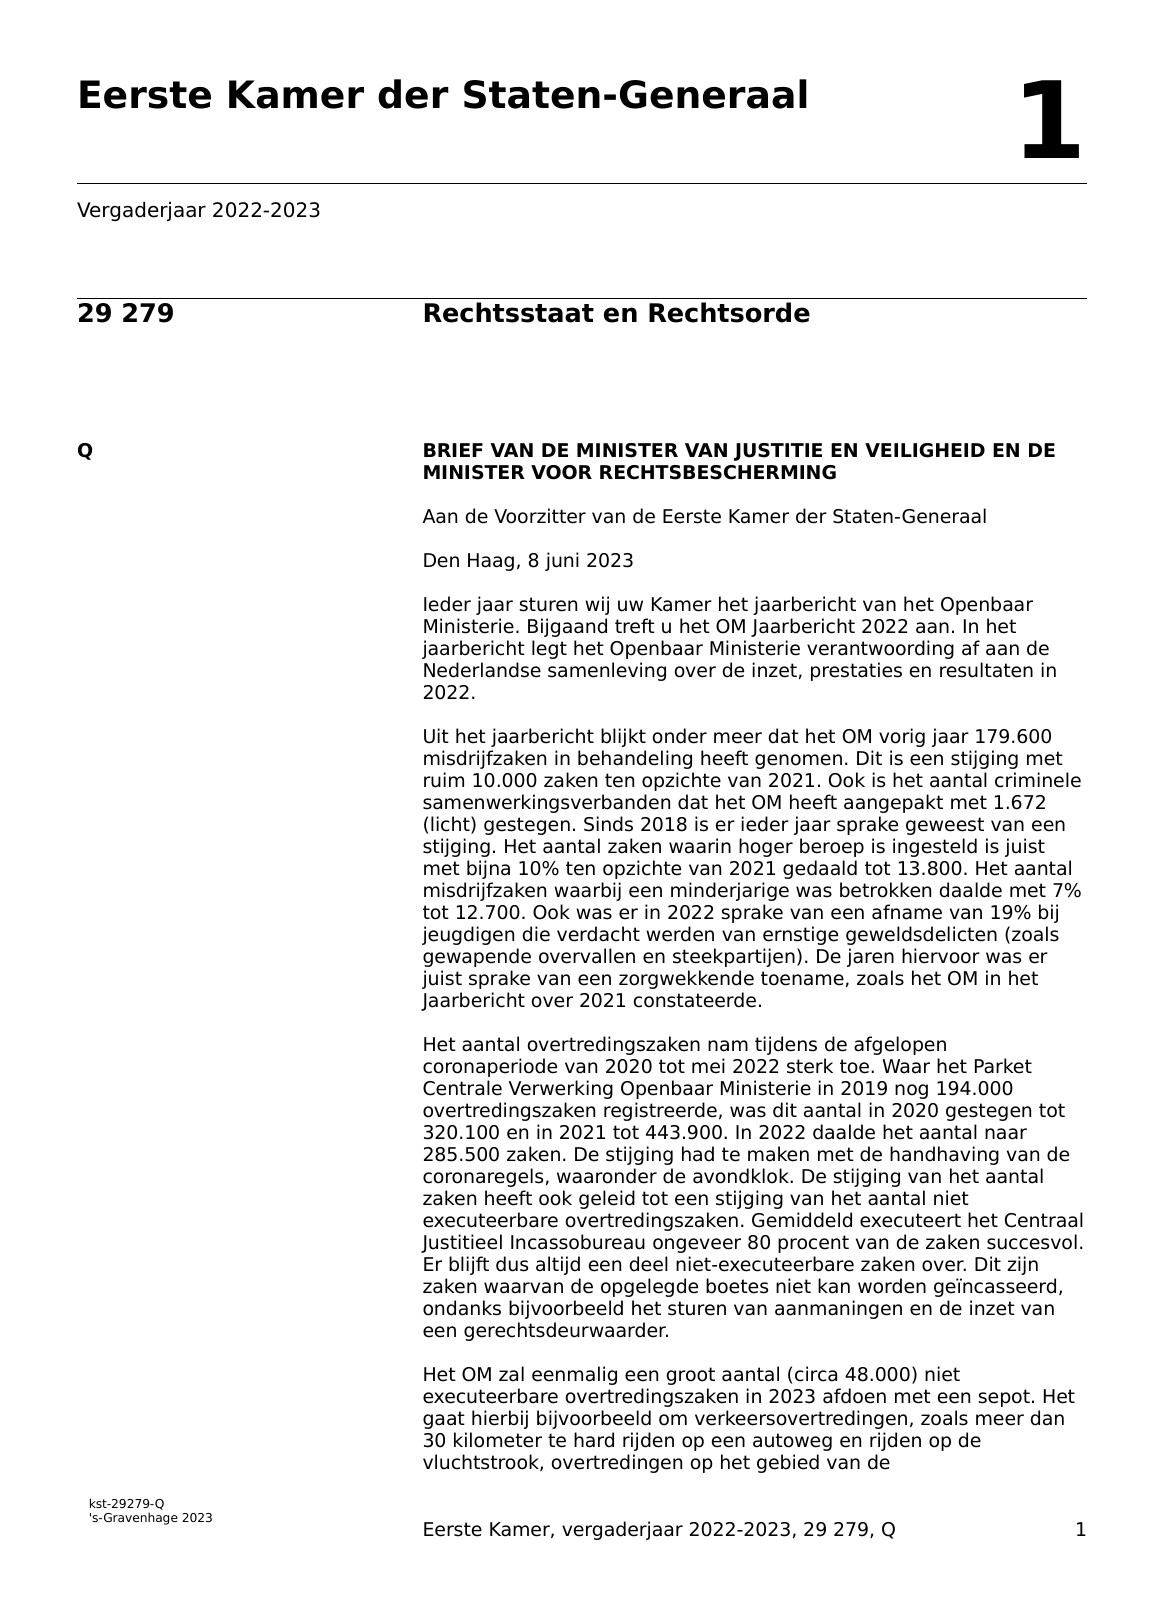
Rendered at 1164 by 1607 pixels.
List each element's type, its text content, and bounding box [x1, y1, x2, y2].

text kst-29279-Q [88, 1497, 323, 1511]
table_header 1 [886, 59, 1087, 183]
text 's-Gravenhage 2023 [88, 1511, 323, 1525]
subtitle 29 279 Rechtsstaat en Rechtsorde [77, 299, 1087, 329]
text Het OM zal eenmalig een groot aantal (circa 48.000) niet executeerbare overtredingszaken in 2023 afdoen met een sepot. Het gaat hierbij bijvoorbeeld om verkeersovertredingen, zoals meer dan 30 kilometer te hard rijden op een autoweg en rijden op de vluchtstrook, overtredingen op het gebied van de [422, 1364, 1087, 1474]
table_cell Vergaderjaar 2022-2023 [77, 184, 1087, 298]
text Den Haag, 8 juni 2023 [422, 550, 1087, 572]
text Ieder jaar sturen wij uw Kamer het jaarbericht van het Openbaar Ministerie. Bijgaand treft u het OM Jaarbericht 2022 aan. In het jaarbericht legt het Openbaar Ministerie verantwoording af aan de Nederlandse samenleving over de inzet, prestaties en resultaten in 2022. [422, 594, 1087, 704]
table_header Eerste Kamer der Staten-Generaal [77, 59, 886, 183]
text Uit het jaarbericht blijkt onder meer dat het OM vorig jaar 179.600 misdrijfzaken in behandeling heeft genomen. Dit is een stijging met ruim 10.000 zaken ten opzichte van 2021. Ook is het aantal criminele samenwerkingsverbanden dat het OM heeft aangepakt met 1.672 (licht) gestegen. Sinds 2018 is er ieder jaar sprake geweest van een stijging. Het aantal zaken waarin hoger beroep is ingesteld is juist met bijna 10% ten opzichte van 2021 gedaald tot 13.800. Het aantal misdrijfzaken waarbij een minderjarige was betrokken daalde met 7% tot 12.700. Ook was er in 2022 sprake van een afname van 19% bij jeugdigen die verdacht werden van ernstige geweldsdelicten (zoals gewapende overvallen en steekpartijen). De jaren hiervoor was er juist sprake van een zorgwekkende toename, zoals het OM in het Jaarbericht over 2021 constateerde. [422, 726, 1087, 1012]
text Het aantal overtredingszaken nam tijdens de afgelopen coronaperiode van 2020 tot mei 2022 sterk toe. Waar het Parket Centrale Verwerking Openbaar Ministerie in 2019 nog 194.000 overtredingszaken registreerde, was dit aantal in 2020 gestegen tot 320.100 en in 2021 tot 443.900. In 2022 daalde het aantal naar 285.500 zaken. De stijging had te maken met de handhaving van de coronaregels, waaronder de avondklok. De stijging van het aantal zaken heeft ook geleid tot een stijging van het aantal niet executeerbare overtredingszaken. Gemiddeld executeert het Centraal Justitieel Incassobureau ongeveer 80 procent van de zaken succesvol. Er blijft dus altijd een deel niet-executeerbare zaken over. Dit zijn zaken waarvan de opgelegde boetes niet kan worden geïncasseerd, ondanks bijvoorbeeld het sturen van aanmaningen en de inzet van een gerechtsdeurwaarder. [422, 1034, 1087, 1342]
text Aan de Voorzitter van de Eerste Kamer der Staten-Generaal [422, 506, 1087, 528]
subtitle Q BRIEF VAN DE MINISTER VAN JUSTITIE EN VEILIGHEID EN DE MINISTER VOOR RECHTSBESCHERMING [77, 440, 1087, 484]
